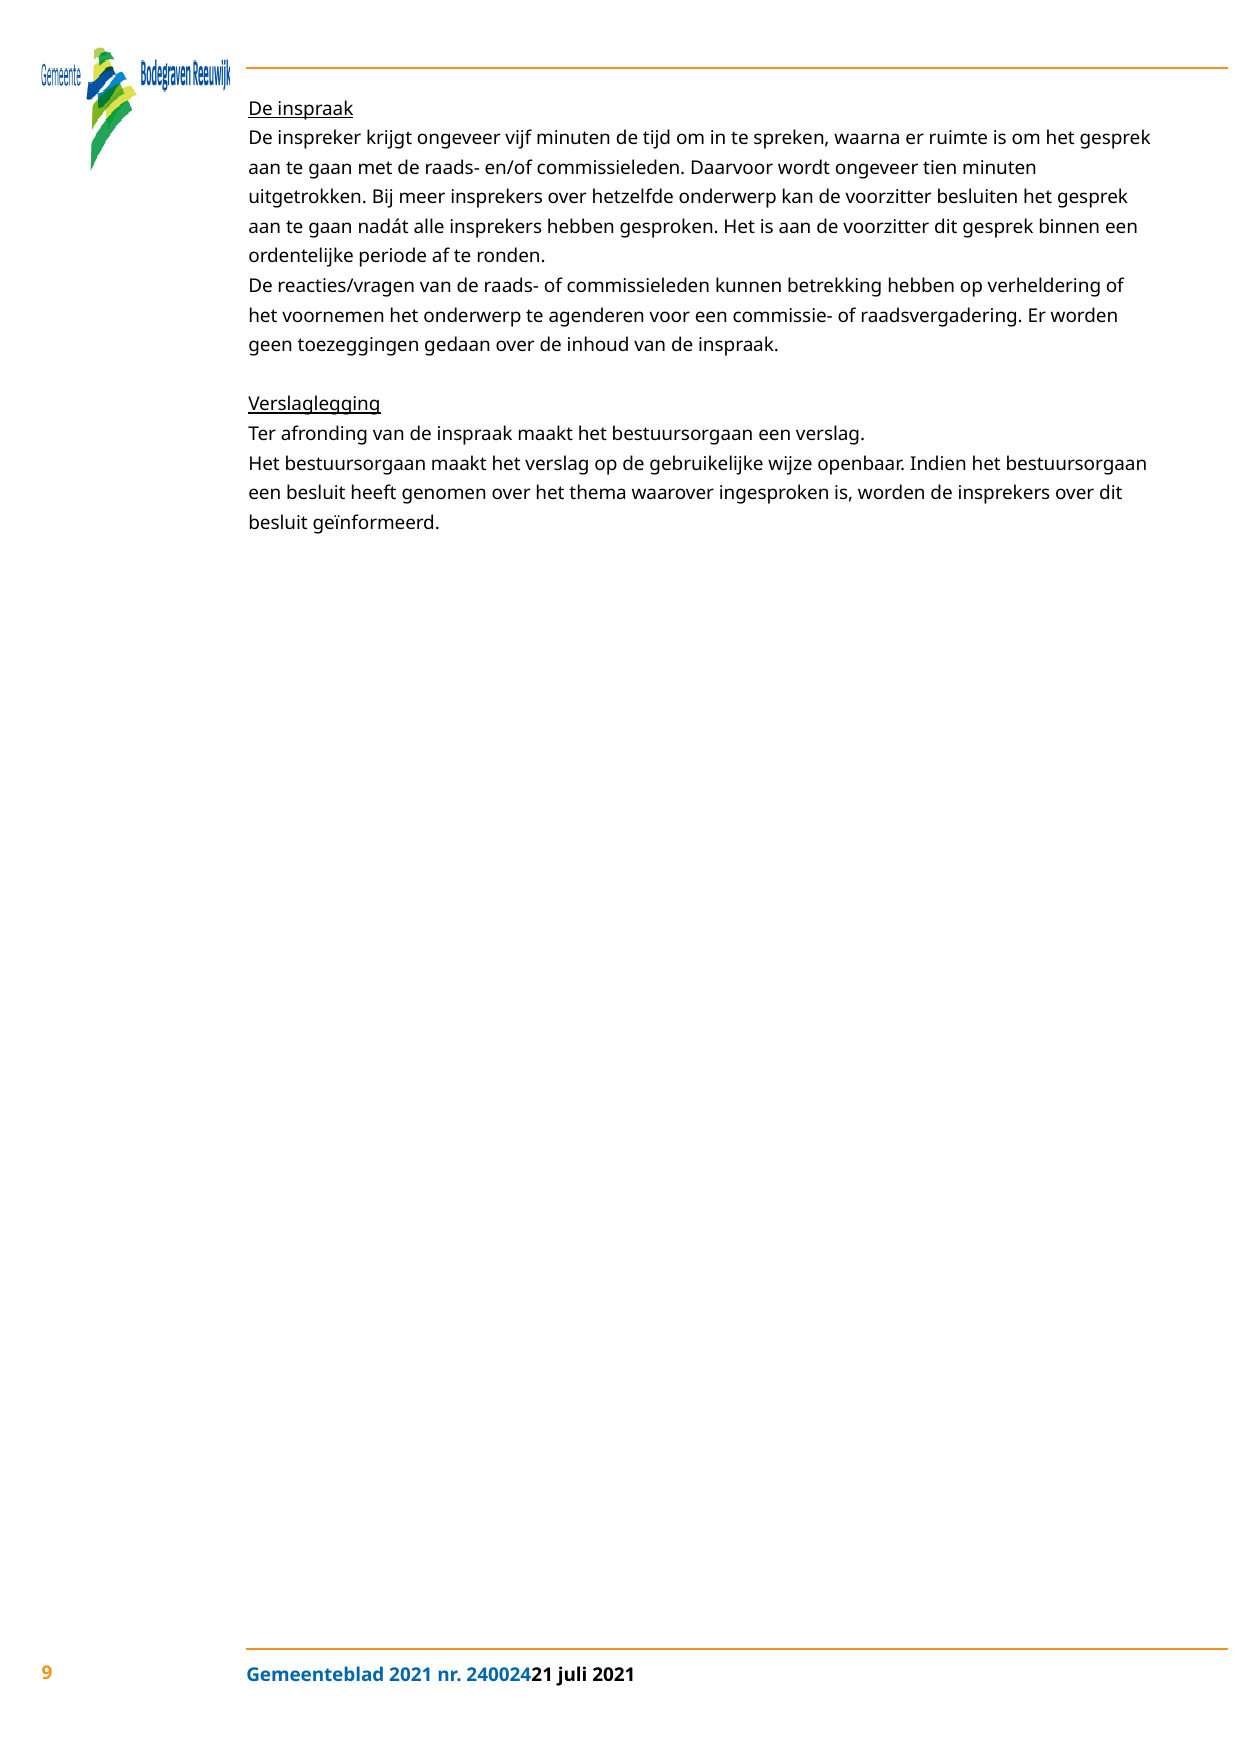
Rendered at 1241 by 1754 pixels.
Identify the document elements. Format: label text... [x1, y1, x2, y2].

text De reacties/vragen van de raads- of commissieleden kunnen betrekking hebben op verheldering of het voornemen het onderwerp te agenderen voor een commissie- of raadsvergadering. Er worden geen toezeggingen gedaan over de inhoud van de inspraak. [248, 272, 1152, 357]
text Het bestuursorgaan maakt het verslag op de gebruikelijke wijze openbaar. Indien het bestuursorgaan een besluit heeft genomen over het thema waarover ingesproken is, worden de insprekers over dit besluit geïnformeerd. [248, 450, 1152, 535]
text Verslaglegging [248, 391, 1152, 416]
text Ter afronding van de inspraak maakt het bestuursorgaan een verslag. [248, 420, 1152, 446]
text De inspreker krijgt ongeveer vijf minuten de tijd om in te spreken, waarna er ruimte is om het gesprek aan te gaan met de raads- en/of commissieleden. Daarvoor wordt ongeveer tien minuten uitgetrokken. Bij meer insprekers over hetzelfde onderwerp kan de voorzitter besluiten het gesprek aan te gaan nadát alle insprekers hebben gesproken. Het is aan de voorzitter dit gesprek binnen een ordentelijke periode af te ronden. [248, 124, 1152, 268]
text De inspraak [248, 95, 1152, 121]
picture [41, 47, 231, 172]
